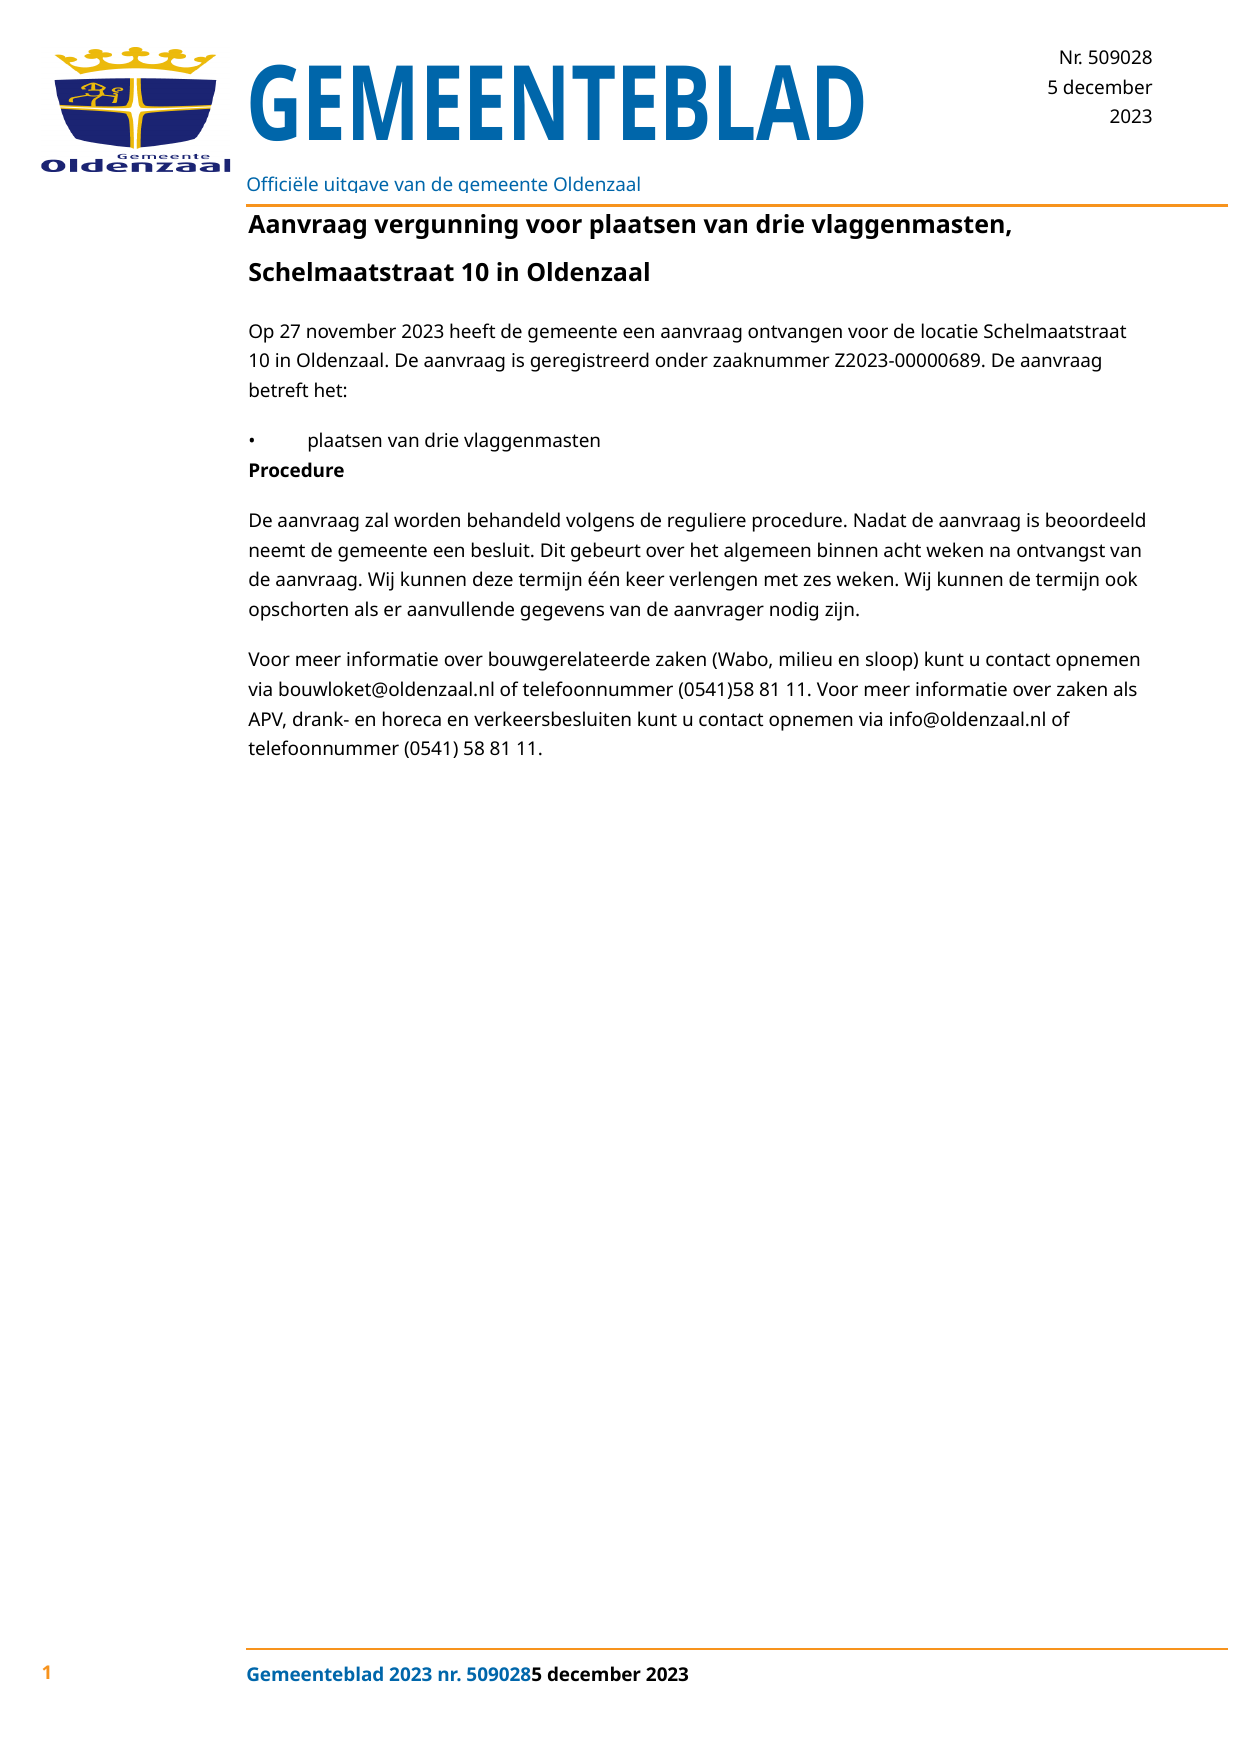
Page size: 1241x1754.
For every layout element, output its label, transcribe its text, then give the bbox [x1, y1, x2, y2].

text Aanvraag vergunning voor plaatsen van drie vlaggenmasten, Schelmaatstraat 10 in Oldenzaal [248, 207, 1152, 288]
text De aanvraag zal worden behandeld volgens de reguliere procedure. Nadat de aanvraag is beoordeeld neemt de gemeente een besluit. Dit gebeurt over het algemeen binnen acht weken na ontvangst van de aanvraag. Wij kunnen deze termijn één keer verlengen met zes weken. Wij kunnen de termijn ook opschorten als er aanvullende gegevens van de aanvrager nodig zijn. [248, 507, 1152, 622]
picture [41, 47, 231, 172]
list plaatsen van drie vlaggenmasten [248, 427, 1152, 453]
text Procedure [248, 457, 1152, 483]
text Voor meer informatie over bouwgerelateerde zaken (Wabo, milieu en sloop) kunt u contact opnemen via bouwloket@oldenzaal.nl of telefoonnummer (0541)58 81 11. Voor meer informatie over zaken als APV, drank- en horeca en verkeersbesluiten kunt u contact opnemen via info@oldenzaal.nl of telefoonnummer (0541) 58 81 11. [248, 647, 1152, 761]
text Op 27 november 2023 heeft de gemeente een aanvraag ontvangen voor de locatie Schelmaatstraat 10 in Oldenzaal. De aanvraag is geregistreerd onder zaaknummer Z2023-00000689. De aanvraag betreft het: [248, 318, 1152, 403]
